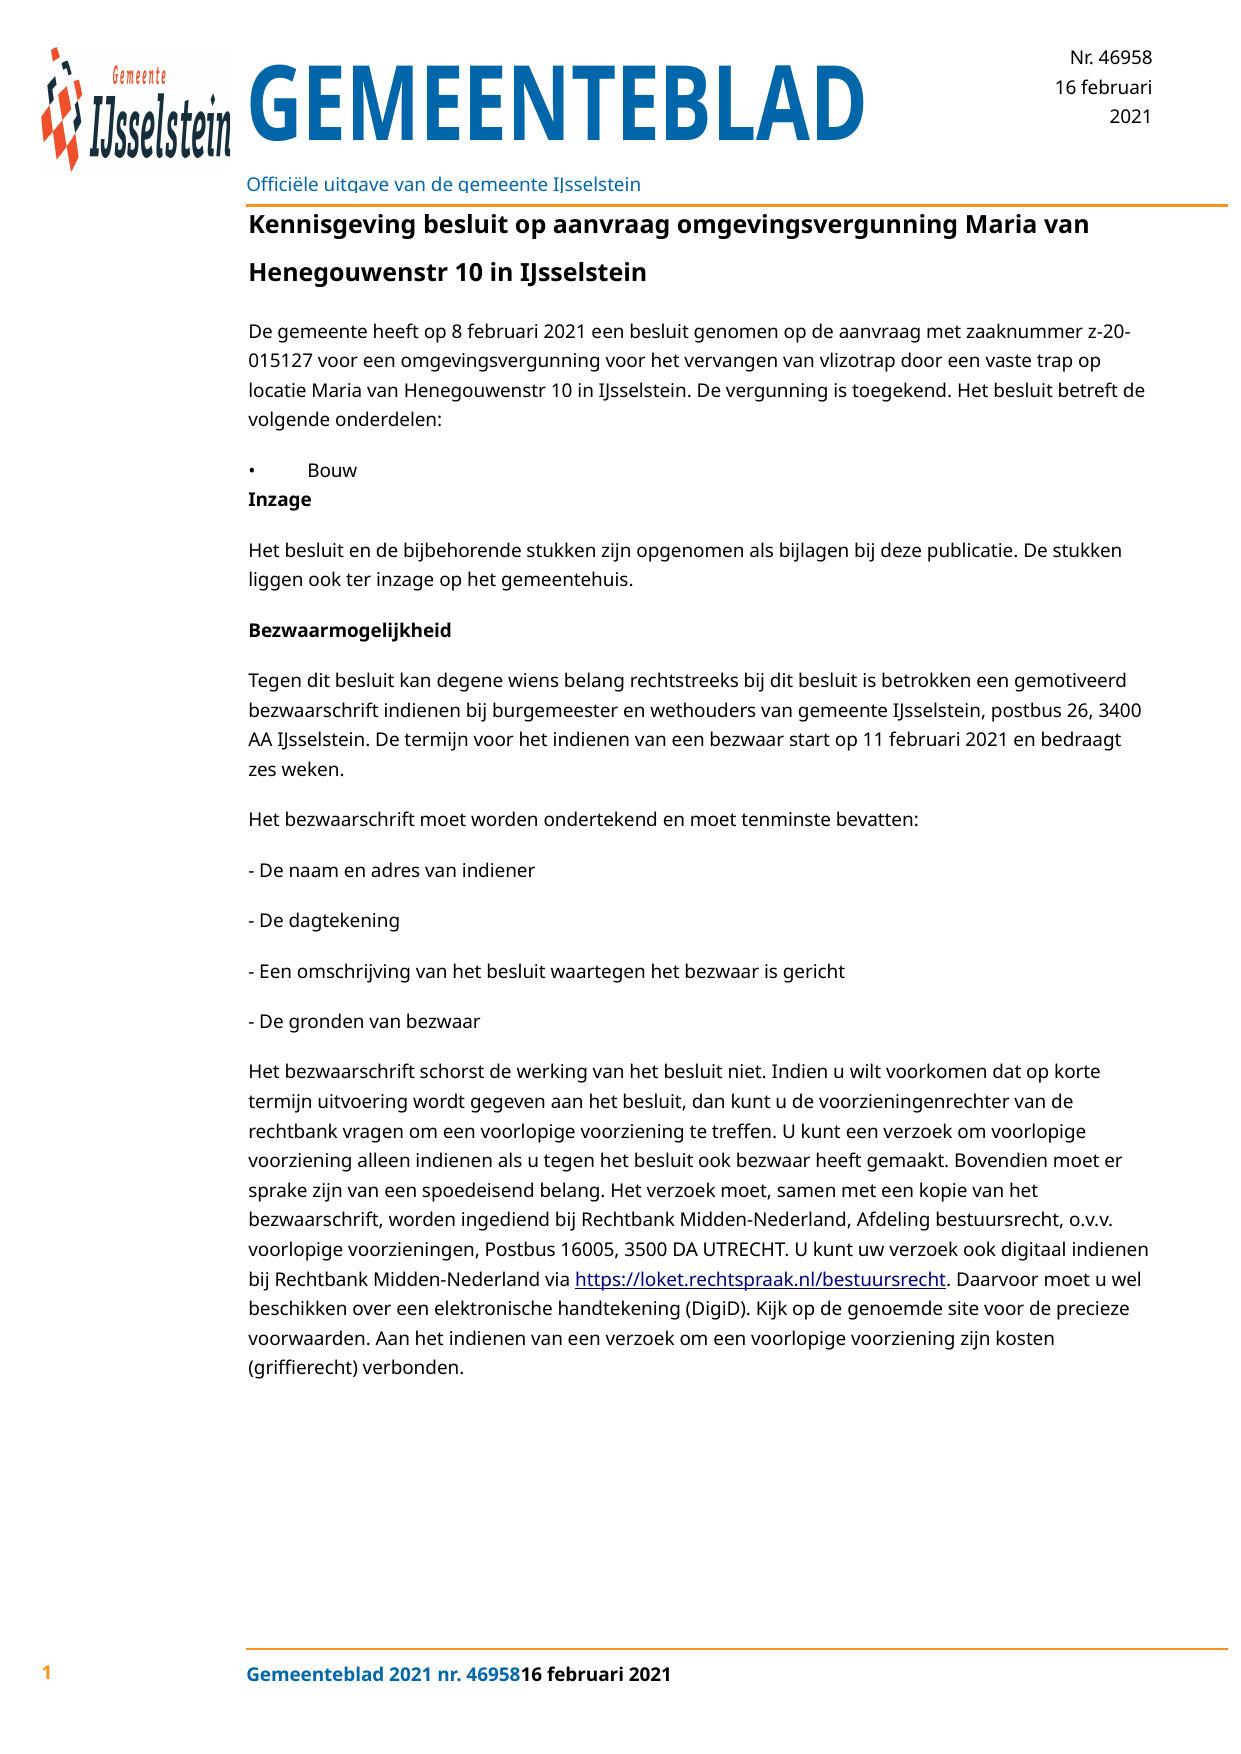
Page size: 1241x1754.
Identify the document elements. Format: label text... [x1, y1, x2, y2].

text Tegen dit besluit kan degene wiens belang rechtstreeks bij dit besluit is betrokken een gemotiveerd bezwaarschrift indienen bij burgemeester en wethouders van gemeente IJsselstein, postbus 26, 3400 AA IJsselstein. De termijn voor het indienen van een bezwaar start op 11 februari 2021 en bedraagt zes weken. [248, 667, 1152, 782]
text De gemeente heeft op 8 februari 2021 een besluit genomen op de aanvraag met zaaknummer z-20-015127 voor een omgevingsvergunning voor het vervangen van vlizotrap door een vaste trap op locatie Maria van Henegouwenstr 10 in IJsselstein. De vergunning is toegekend. Het besluit betreft de volgende onderdelen: [248, 318, 1152, 432]
text - De gronden van bezwaar [248, 1008, 1152, 1034]
text Het bezwaarschrift moet worden ondertekend en moet tenminste bevatten: [248, 807, 1152, 832]
text Kennisgeving besluit op aanvraag omgevingsvergunning Maria van Henegouwenstr 10 in IJsselstein [248, 207, 1152, 288]
text Het bezwaarschrift schorst de werking van het besluit niet. Indien u wilt voorkomen dat op korte termijn uitvoering wordt gegeven aan het besluit, dan kunt u de voorzieningenrechter van de rechtbank vragen om een voorlopige voorziening te treffen. U kunt een verzoek om voorlopige voorziening alleen indienen als u tegen het besluit ook bezwaar heeft gemaakt. Bovendien moet er sprake zijn van een spoedeisend belang. Het verzoek moet, samen met een kopie van het bezwaarschrift, worden ingediend bij Rechtbank Midden-Nederland, Afdeling bestuursrecht, o.v.v. voorlopige voorzieningen, Postbus 16005, 3500 DA UTRECHT. U kunt uw verzoek ook digitaal indienen bij Rechtbank Midden-Nederland via https://loket.rechtspraak.nl/bestuursrecht. Daarvoor moet u wel beschikken over een elektronische handtekening (DigiD). Kijk op de genoemde site voor de precieze voorwaarden. Aan het indienen van een verzoek om een voorlopige voorziening zijn kosten (griffierecht) verbonden. [248, 1059, 1152, 1380]
list Bouw [248, 457, 1152, 483]
picture [41, 47, 231, 172]
text Inzage [248, 487, 1152, 512]
text - De dagtekening [248, 907, 1152, 933]
text - De naam en adres van indiener [248, 857, 1152, 883]
text Het besluit en de bijbehorende stukken zijn opgenomen als bijlagen bij deze publicatie. De stukken liggen ook ter inzage op het gemeentehuis. [248, 537, 1152, 592]
text - Een omschrijving van het besluit waartegen het bezwaar is gericht [248, 958, 1152, 984]
text Bezwaarmogelijkheid [248, 617, 1152, 643]
